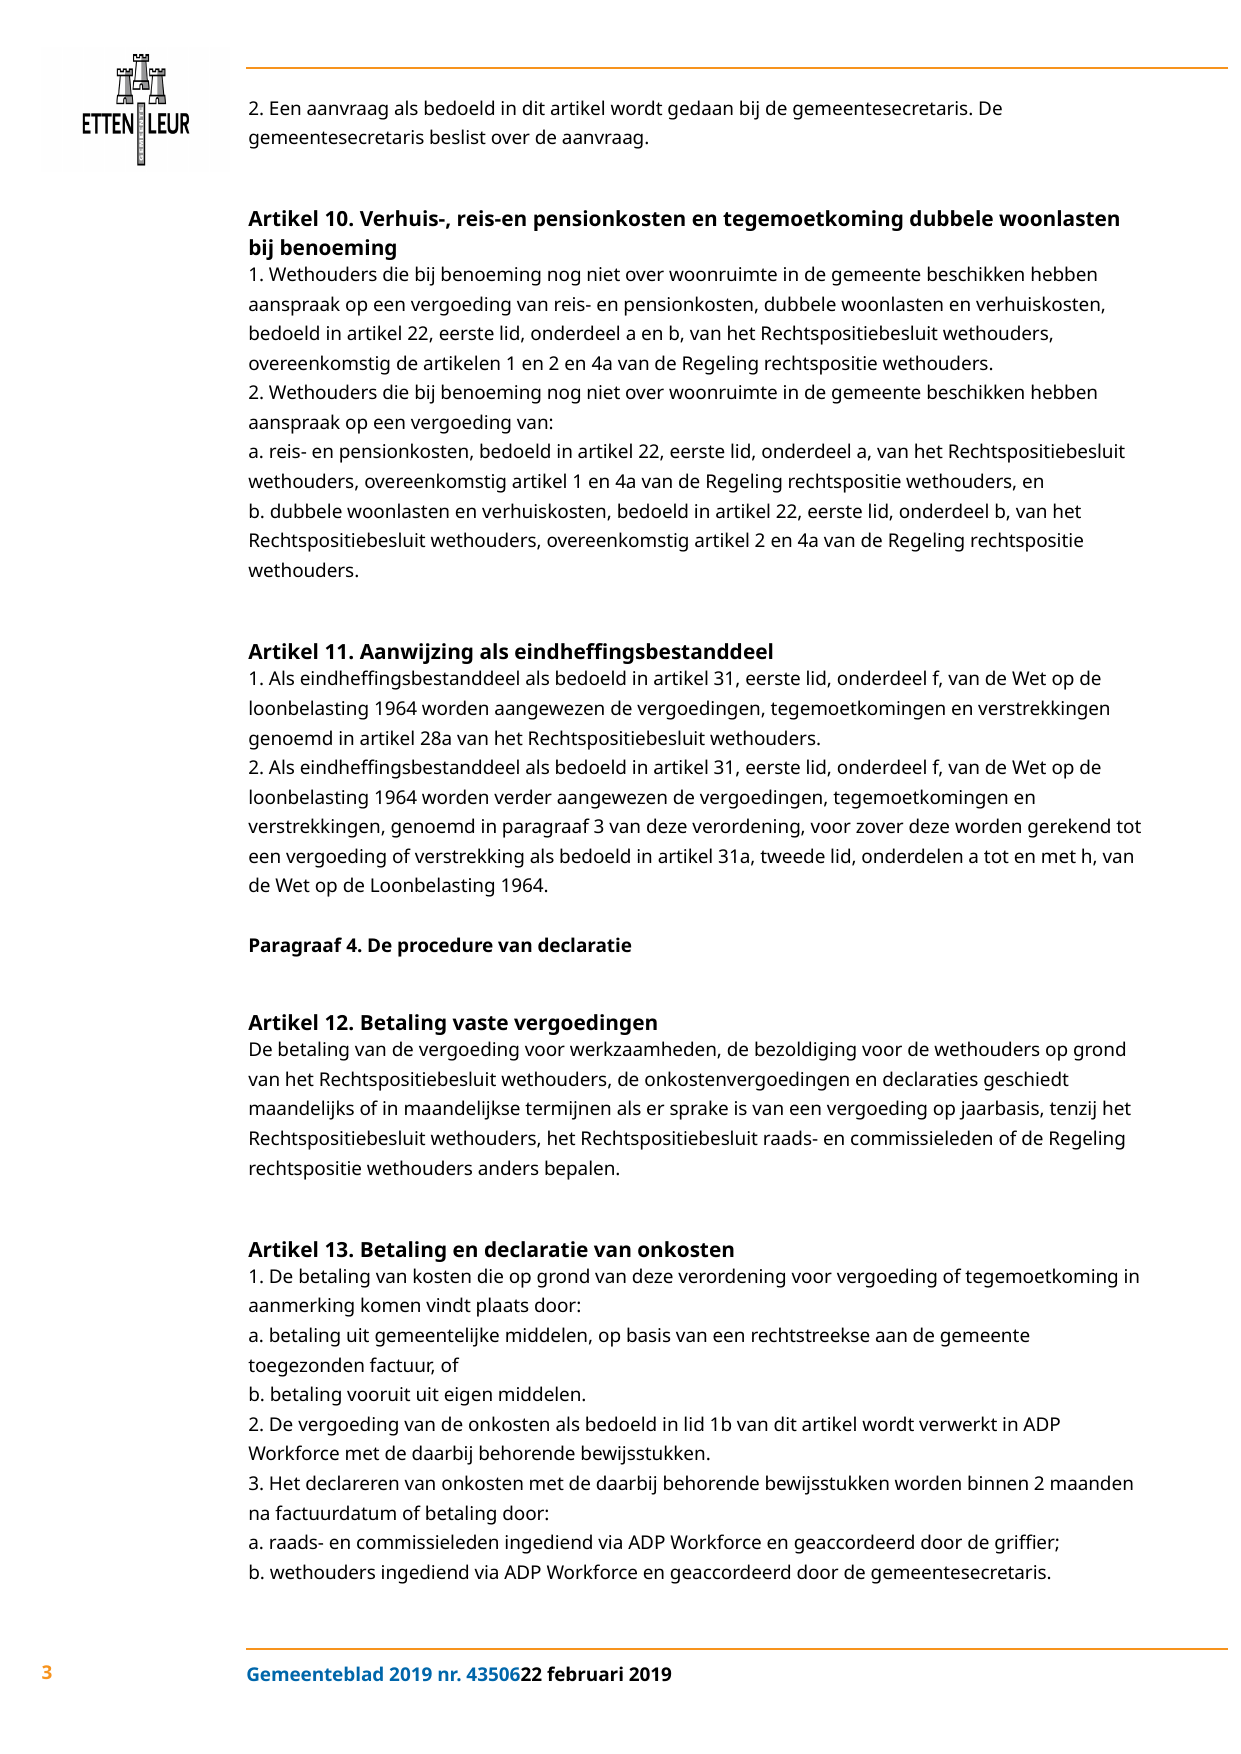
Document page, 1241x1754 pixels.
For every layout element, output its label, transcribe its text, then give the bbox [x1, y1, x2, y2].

text a. reis- en pensionkosten, bedoeld in artikel 22, eerste lid, onderdeel a, van het Rechtspositiebesluit wethouders, overeenkomstig artikel 1 en 4a van de Regeling rechtspositie wethouders, en [248, 439, 1152, 494]
text Artikel 11. Aanwijzing als eindheffingsbestanddeel [248, 637, 1152, 666]
text 1. De betaling van kosten die op grond van deze verordening voor vergoeding of tegemoetkoming in aanmerking komen vindt plaats door: [248, 1263, 1152, 1318]
text 2. Wethouders die bij benoeming nog niet over woonruimte in de gemeente beschikken hebben aanspraak op een vergoeding van: [248, 379, 1152, 435]
text a. raads- en commissieleden ingediend via ADP Workforce en geaccordeerd door de griffier; [248, 1529, 1152, 1555]
text Artikel 10. Verhuis-, reis-en pensionkosten en tegemoetkoming dubbele woonlasten bij benoeming [248, 204, 1152, 261]
text a. betaling uit gemeentelijke middelen, op basis van een rechtstreekse aan de gemeente toegezonden factuur, of [248, 1322, 1152, 1378]
picture [41, 47, 231, 172]
text b. dubbele woonlasten en verhuiskosten, bedoeld in artikel 22, eerste lid, onderdeel b, van het Rechtspositiebesluit wethouders, overeenkomstig artikel 2 en 4a van de Regeling rechtspositie wethouders. [248, 498, 1152, 583]
text 2. Een aanvraag als bedoeld in dit artikel wordt gedaan bij de gemeentesecretaris. De gemeentesecretaris beslist over de aanvraag. [248, 95, 1152, 150]
text 1. Wethouders die bij benoeming nog niet over woonruimte in de gemeente beschikken hebben aanspraak op een vergoeding van reis- en pensionkosten, dubbele woonlasten en verhuiskosten, bedoeld in artikel 22, eerste lid, onderdeel a en b, van het Rechtspositiebesluit wethouders, overeenkomstig de artikelen 1 en 2 en 4a van de Regeling rechtspositie wethouders. [248, 261, 1152, 376]
text b. wethouders ingediend via ADP Workforce en geaccordeerd door de gemeentesecretaris. [248, 1559, 1152, 1585]
text 2. De vergoeding van de onkosten als bedoeld in lid 1b van dit artikel wordt verwerkt in ADP Workforce met de daarbij behorende bewijsstukken. [248, 1411, 1152, 1466]
text 2. Als eindheffingsbestanddeel als bedoeld in artikel 31, eerste lid, onderdeel f, van de Wet op de loonbelasting 1964 worden verder aangewezen de vergoedingen, tegemoetkomingen en verstrekkingen, genoemd in paragraaf 3 van deze verordening, voor zover deze worden gerekend tot een vergoeding of verstrekking als bedoeld in artikel 31a, tweede lid, onderdelen a tot en met h, van de Wet op de Loonbelasting 1964. [248, 754, 1152, 898]
text Artikel 12. Betaling vaste vergoedingen [248, 1008, 1152, 1036]
text De betaling van de vergoeding voor werkzaamheden, de bezoldiging voor de wethouders op grond van het Rechtspositiebesluit wethouders, de onkostenvergoedingen en declaraties geschiedt maandelijks of in maandelijkse termijnen als er sprake is van een vergoeding op jaarbasis, tenzij het Rechtspositiebesluit wethouders, het Rechtspositiebesluit raads- en commissieleden of de Regeling rechtspositie wethouders anders bepalen. [248, 1036, 1152, 1180]
text Artikel 13. Betaling en declaratie van onkosten [248, 1235, 1152, 1263]
text 1. Als eindheffingsbestanddeel als bedoeld in artikel 31, eerste lid, onderdeel f, van de Wet op de loonbelasting 1964 worden aangewezen de vergoedingen, tegemoetkomingen en verstrekkingen genoemd in artikel 28a van het Rechtspositiebesluit wethouders. [248, 666, 1152, 750]
text Paragraaf 4. De procedure van declaratie [248, 932, 1152, 957]
text b. betaling vooruit uit eigen middelen. [248, 1381, 1152, 1407]
text 3. Het declareren van onkosten met de daarbij behorende bewijsstukken worden binnen 2 maanden na factuurdatum of betaling door: [248, 1470, 1152, 1526]
